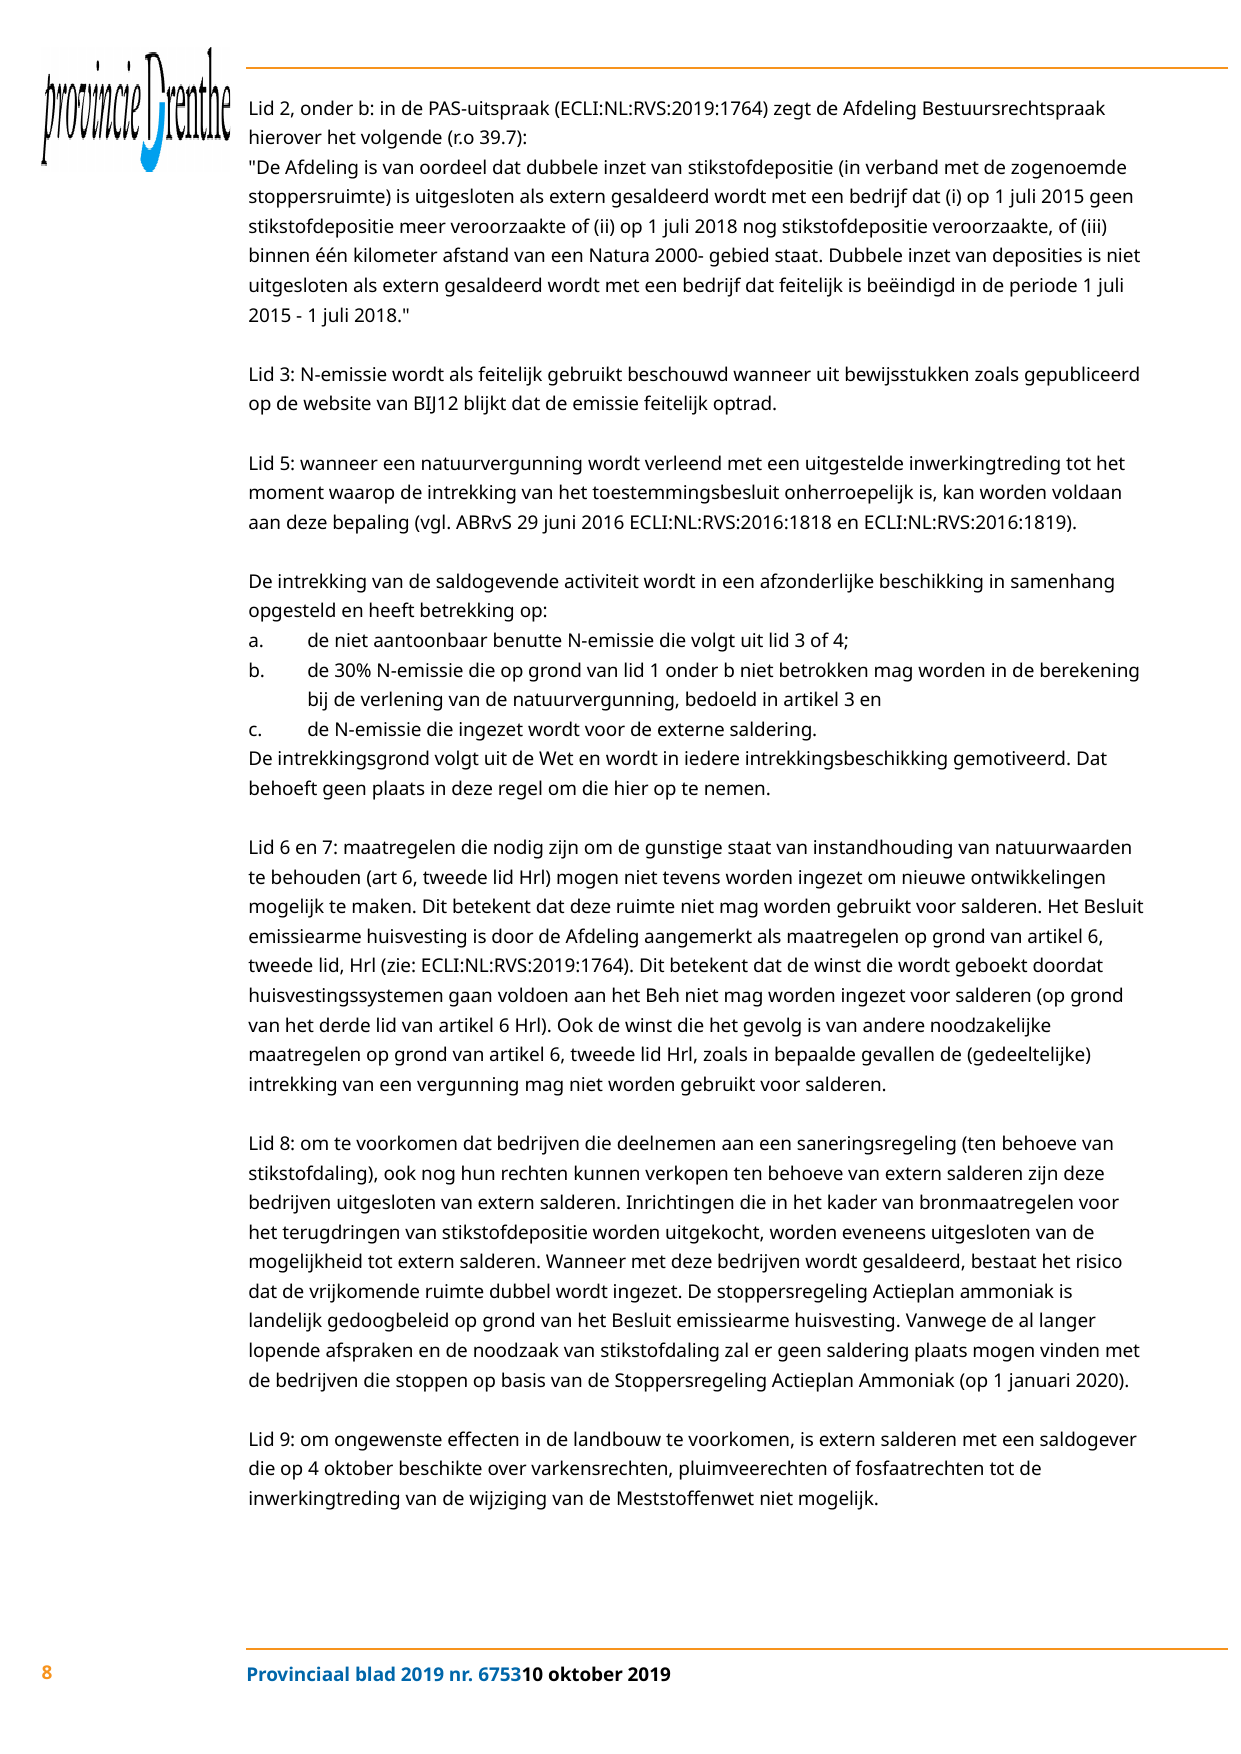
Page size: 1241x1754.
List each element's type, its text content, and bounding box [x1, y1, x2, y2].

text De intrekking van de saldogevende activiteit wordt in een afzonderlijke beschikking in samenhang opgesteld en heeft betrekking op: [248, 568, 1152, 623]
text "De Afdeling is van oordeel dat dubbele inzet van stikstofdepositie (in verband met de zogenoemde stoppersruimte) is uitgesloten als extern gesaldeerd wordt met een bedrijf dat (i) op 1 juli 2015 geen stikstofdepositie meer veroorzaakte of (ii) op 1 juli 2018 nog stikstofdepositie veroorzaakte, of (iii) binnen één kilometer afstand van een Natura 2000- gebied staat. Dubbele inzet van deposities is niet uitgesloten als extern gesaldeerd wordt met een bedrijf dat feitelijk is beëindigd in de periode 1 juli 2015 - 1 juli 2018." [248, 154, 1152, 328]
text Lid 6 en 7: maatregelen die nodig zijn om de gunstige staat van instandhouding van natuurwaarden te behouden (art 6, tweede lid Hrl) mogen niet tevens worden ingezet om nieuwe ontwikkelingen mogelijk te maken. Dit betekent dat deze ruimte niet mag worden gebruikt voor salderen. Het Besluit emissiearme huisvesting is door de Afdeling aangemerkt als maatregelen op grond van artikel 6, tweede lid, Hrl (zie: ECLI:NL:RVS:2019:1764). Dit betekent dat de winst die wordt geboekt doordat huisvestingssystemen gaan voldoen aan het Beh niet mag worden ingezet voor salderen (op grond van het derde lid van artikel 6 Hrl). Ook de winst die het gevolg is van andere noodzakelijke maatregelen op grond van artikel 6, tweede lid Hrl, zoals in bepaalde gevallen de (gedeeltelijke) intrekking van een vergunning mag niet worden gebruikt voor salderen. [248, 834, 1152, 1097]
text Lid 2, onder b: in de PAS-uitspraak (ECLI:NL:RVS:2019:1764) zegt de Afdeling Bestuursrechtspraak hierover het volgende (r.o 39.7): [248, 95, 1152, 150]
text Lid 9: om ongewenste effecten in de landbouw te voorkomen, is extern salderen met een saldogever die op 4 oktober beschikte over varkensrechten, pluimveerechten of fosfaatrechten tot de inwerkingtreding van de wijziging van de Meststoffenwet niet mogelijk. [248, 1426, 1152, 1511]
list de 30% N-emissie die op grond van lid 1 onder b niet betrokken mag worden in de berekening bij de verlening van de natuurvergunning, bedoeld in artikel 3 en [248, 657, 1152, 712]
list de niet aantoonbaar benutte N-emissie die volgt uit lid 3 of 4; [248, 627, 1152, 653]
text Lid 8: om te voorkomen dat bedrijven die deelnemen aan een saneringsregeling (ten behoeve van stikstofdaling), ook nog hun rechten kunnen verkopen ten behoeve van extern salderen zijn deze bedrijven uitgesloten van extern salderen. Inrichtingen die in het kader van bronmaatregelen voor het terugdringen van stikstofdepositie worden uitgekocht, worden eveneens uitgesloten van de mogelijkheid tot extern salderen. Wanneer met deze bedrijven wordt gesaldeerd, bestaat het risico dat de vrijkomende ruimte dubbel wordt ingezet. De stoppersregeling Actieplan ammoniak is landelijk gedoogbeleid op grond van het Besluit emissiearme huisvesting. Vanwege de al langer lopende afspraken en de noodzaak van stikstofdaling zal er geen saldering plaats mogen vinden met de bedrijven die stoppen op basis van de Stoppersregeling Actieplan Ammoniak (op 1 januari 2020). [248, 1130, 1152, 1393]
text Lid 3: N-emissie wordt als feitelijk gebruikt beschouwd wanneer uit bewijsstukken zoals gepubliceerd op de website van BIJ12 blijkt dat de emissie feitelijk optrad. [248, 361, 1152, 416]
text De intrekkingsgrond volgt uit de Wet en wordt in iedere intrekkingsbeschikking gemotiveerd. Dat behoeft geen plaats in deze regel om die hier op te nemen. [248, 746, 1152, 801]
list de N-emissie die ingezet wordt voor de externe saldering. [248, 716, 1152, 742]
text Lid 5: wanneer een natuurvergunning wordt verleend met een uitgestelde inwerkingtreding tot het moment waarop de intrekking van het toestemmingsbesluit onherroepelijk is, kan worden voldaan aan deze bepaling (vgl. ABRvS 29 juni 2016 ECLI:NL:RVS:2016:1818 en ECLI:NL:RVS:2016:1819). [248, 450, 1152, 535]
picture [41, 47, 231, 172]
